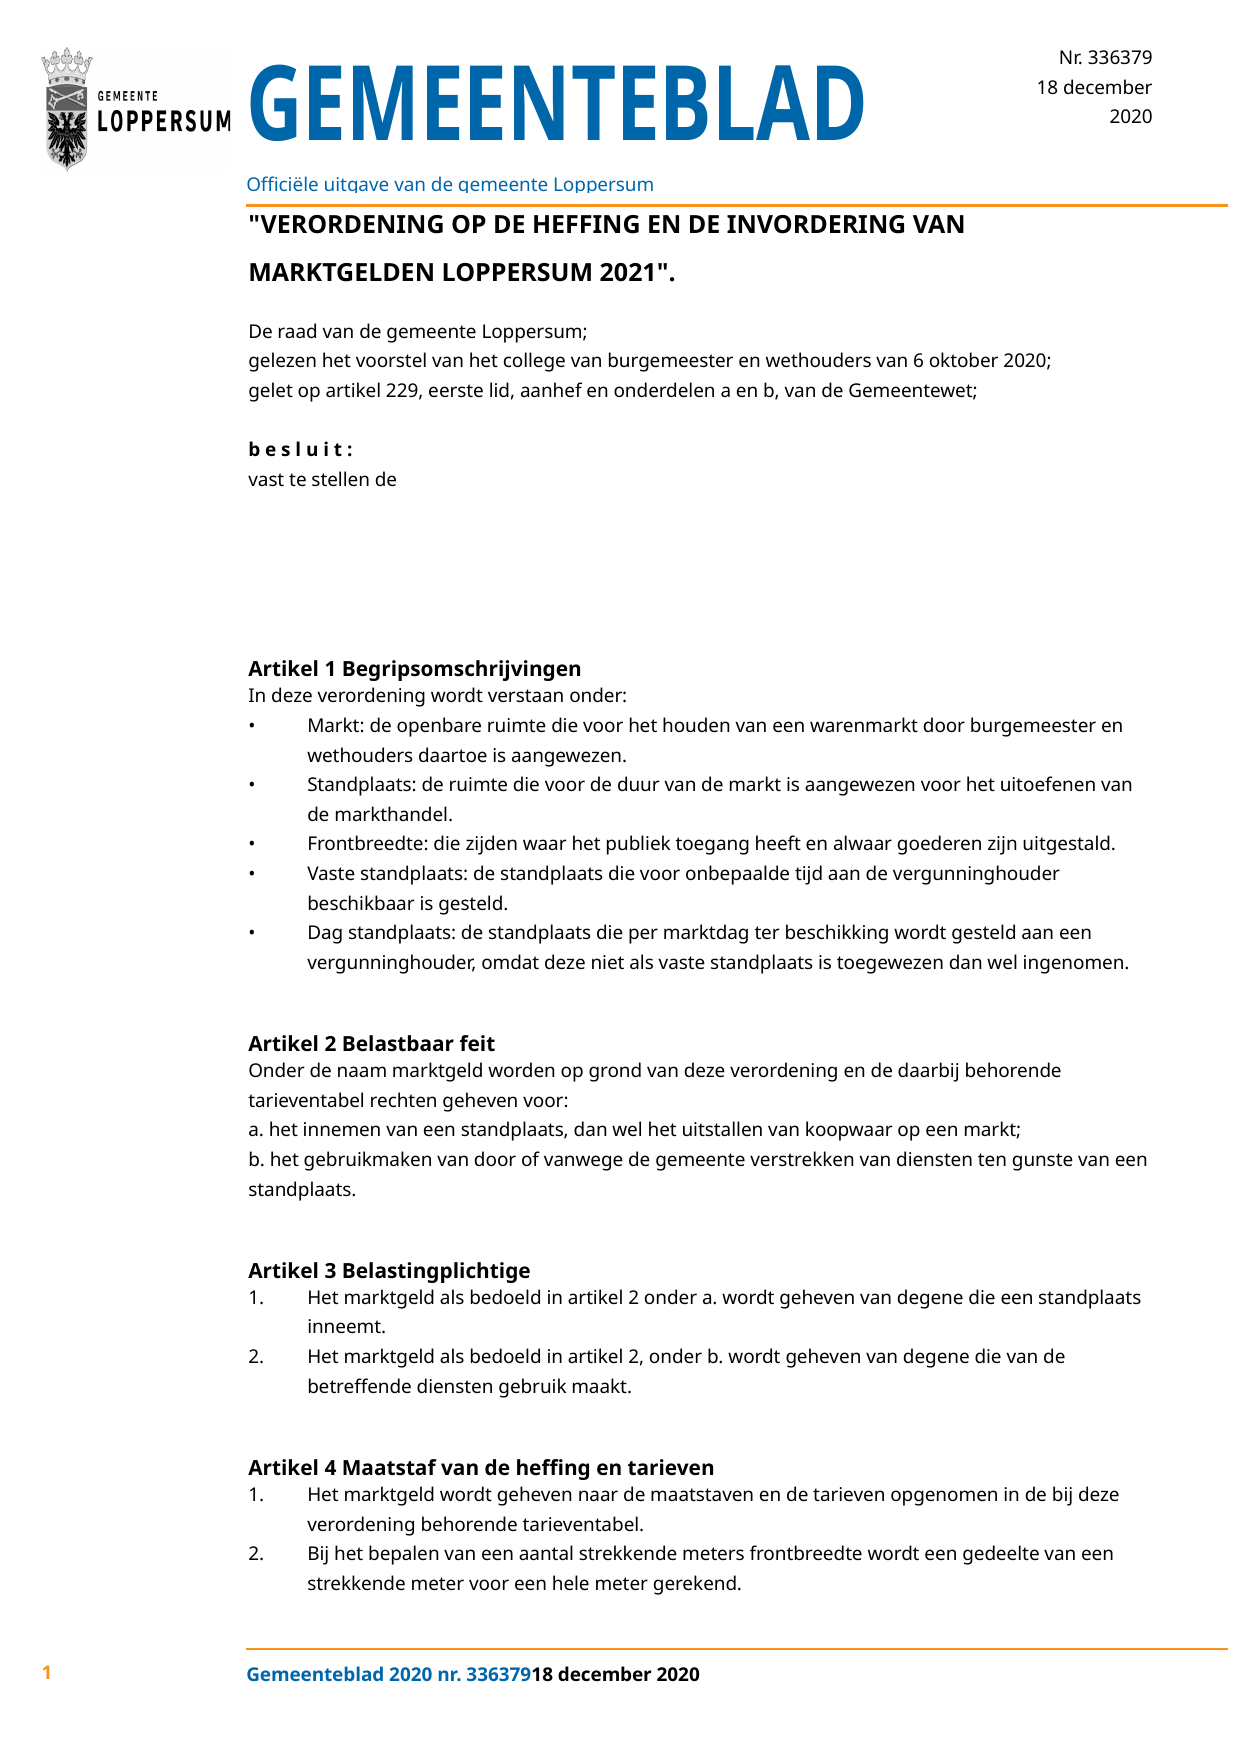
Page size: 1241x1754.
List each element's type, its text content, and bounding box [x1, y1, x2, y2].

list Vaste standplaats: de standplaats die voor onbepaalde tijd aan de vergunninghouder beschikbaar is gesteld. [248, 860, 1152, 916]
list Frontbreedte: die zijden waar het publiek toegang heeft en alwaar goederen zijn uitgestald. [248, 831, 1152, 856]
list Het marktgeld als bedoeld in artikel 2, onder b. wordt geheven van degene die van de betreffende diensten gebruik maakt. [248, 1343, 1152, 1399]
text Artikel 1 Begripsomschrijvingen [248, 654, 1152, 683]
text a. het innemen van een standplaats, dan wel het uitstallen van koopwaar op een markt; [248, 1117, 1152, 1142]
text Artikel 4 Maatstaf van de heffing en tarieven [248, 1453, 1152, 1481]
list Bij het bepalen van een aantal strekkende meters frontbreedte wordt een gedeelte van een strekkende meter voor een hele meter gerekend. [248, 1541, 1152, 1596]
list Het marktgeld als bedoeld in artikel 2 onder a. wordt geheven van degene die een standplaats inneemt. [248, 1284, 1152, 1339]
picture [41, 47, 231, 172]
text b. het gebruikmaken van door of vanwege de gemeente verstrekken van diensten ten gunste van een standplaats. [248, 1146, 1152, 1201]
text gelezen het voorstel van het college van burgemeester en wethouders van 6 oktober 2020; [248, 347, 1152, 373]
text Artikel 2 Belastbaar feit [248, 1029, 1152, 1057]
text vast te stellen de [248, 466, 1152, 492]
list Het marktgeld wordt geheven naar de maatstaven en de tarieven opgenomen in de bij deze verordening behorende tarieventabel. [248, 1481, 1152, 1537]
text b e s l u i t : [248, 436, 1152, 462]
text Artikel 3 Belastingplichtige [248, 1256, 1152, 1284]
text In deze verordening wordt verstaan onder: [248, 683, 1152, 708]
text "VERORDENING OP DE HEFFING EN DE INVORDERING VAN MARKTGELDEN LOPPERSUM 2021". [248, 207, 1152, 288]
text De raad van de gemeente Loppersum; [248, 318, 1152, 344]
list Standplaats: de ruimte die voor de duur van de markt is aangewezen voor het uitoefenen van de markthandel. [248, 771, 1152, 827]
text Onder de naam marktgeld worden op grond van deze verordening en de daarbij behorende tarieventabel rechten geheven voor: [248, 1057, 1152, 1113]
list Markt: de openbare ruimte die voor het houden van een warenmarkt door burgemeester en wethouders daartoe is aangewezen. [248, 712, 1152, 768]
text gelet op artikel 229, eerste lid, aanhef en onderdelen a en b, van de Gemeentewet; [248, 377, 1152, 403]
list Dag standplaats: de standplaats die per marktdag ter beschikking wordt gesteld aan een vergunninghouder, omdat deze niet als vaste standplaats is toegewezen dan wel ingenomen. [248, 919, 1152, 975]
